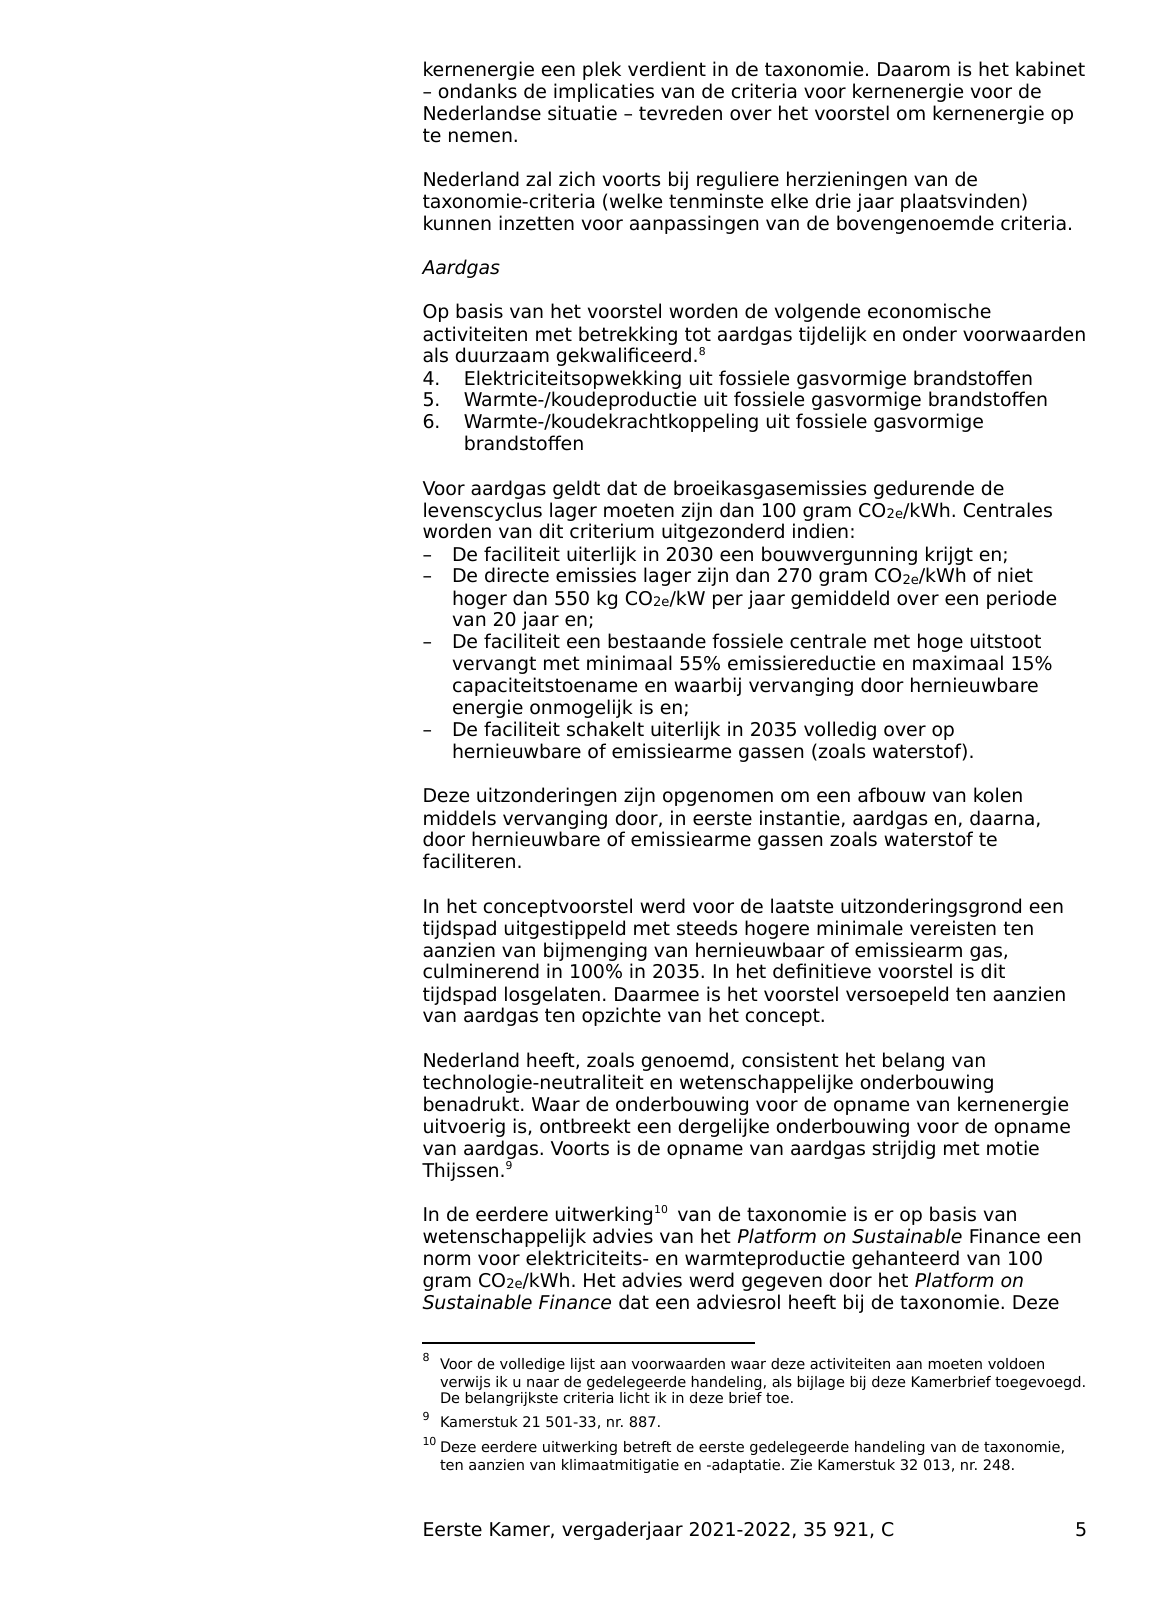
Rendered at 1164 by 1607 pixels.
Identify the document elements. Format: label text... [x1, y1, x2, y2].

text – De faciliteit uiterlijk in 2030 een bouwvergunning krijgt en; [422, 543, 1087, 565]
text In de eerdere uitwerking van de taxonomie is er op basis van wetenschappelijk advies van het Platform on Sustainable Finance een norm voor elektriciteits- en warmteproductie gehanteerd van 100 gram CO2e/kWh. Het advies werd gegeven door het Platform on Sustainable Finance dat een adviesrol heeft bij de taxonomie. Deze [422, 1204, 1087, 1313]
text Voor aardgas geldt dat de broeikasgasemissies gedurende de levenscyclus lager moeten zijn dan 100 gram CO2e/kWh. Centrales worden van dit criterium uitgezonderd indien: [422, 477, 1087, 543]
text In het conceptvoorstel werd voor de laatste uitzonderingsgrond een tijdspad uitgestippeld met steeds hogere minimale vereisten ten aanzien van bijmenging van hernieuwbaar of emissiearm gas, culminerend in 100% in 2035. In het definitieve voorstel is dit tijdspad losgelaten. Daarmee is het voorstel versoepeld ten aanzien van aardgas ten opzichte van het concept. [422, 896, 1087, 1027]
text 5. Warmte-/koudeproductie uit fossiele gasvormige brandstoffen [422, 389, 1087, 411]
text Deze eerdere uitwerking betreft de eerste gedelegeerde handeling van de taxonomie, ten aanzien van klimaatmitigatie en -adaptatie. Zie Kamerstuk 32 013, nr. 248. [422, 1435, 1087, 1474]
text kernenergie een plek verdient in de taxonomie. Daarom is het kabinet – ondanks de implicaties van de criteria voor kernenergie voor de Nederlandse situatie – tevreden over het voorstel om kernenergie op te nemen. [422, 59, 1087, 147]
text Kamerstuk 21 501-33, nr. 887. [422, 1410, 1087, 1432]
text Voor de volledige lijst aan voorwaarden waar deze activiteiten aan moeten voldoen verwijs ik u naar de gedelegeerde handeling, als bijlage bij deze Kamerbrief toegevoegd. De belangrijkste criteria licht ik in deze brief toe. [422, 1352, 1087, 1407]
text – De faciliteit een bestaande fossiele centrale met hoge uitstoot vervangt met minimaal 55% emissiereductie en maximaal 15% capaciteitstoename en waarbij vervanging door hernieuwbare energie onmogelijk is en; [422, 631, 1087, 719]
text – De faciliteit schakelt uiterlijk in 2035 volledig over op hernieuwbare of emissiearme gassen (zoals waterstof). [422, 719, 1087, 763]
text Nederland zal zich voorts bij reguliere herzieningen van de taxonomie-criteria (welke tenminste elke drie jaar plaatsvinden) kunnen inzetten voor aanpassingen van de bovengenoemde criteria. [422, 169, 1087, 235]
text Op basis van het voorstel worden de volgende economische activiteiten met betrekking tot aardgas tijdelijk en onder voorwaarden als duurzaam gekwalificeerd. [422, 301, 1087, 367]
text Deze uitzonderingen zijn opgenomen om een afbouw van kolen middels vervanging door, in eerste instantie, aardgas en, daarna, door hernieuwbare of emissiearme gassen zoals waterstof te faciliteren. [422, 785, 1087, 873]
text 4. Elektriciteitsopwekking uit fossiele gasvormige brandstoffen [422, 367, 1087, 389]
subtitle Aardgas [422, 257, 1087, 279]
text Nederland heeft, zoals genoemd, consistent het belang van technologie-neutraliteit en wetenschappelijke onderbouwing benadrukt. Waar de onderbouwing voor de opname van kernenergie uitvoerig is, ontbreekt een dergelijke onderbouwing voor de opname van aardgas. Voorts is de opname van aardgas strijdig met motie Thijssen. [422, 1049, 1087, 1181]
text 6. Warmte-/koudekrachtkoppeling uit fossiele gasvormige brandstoffen [422, 411, 1087, 455]
text – De directe emissies lager zijn dan 270 gram CO2e/kWh of niet hoger dan 550 kg CO2e/kW per jaar gemiddeld over een periode van 20 jaar en; [422, 565, 1087, 631]
